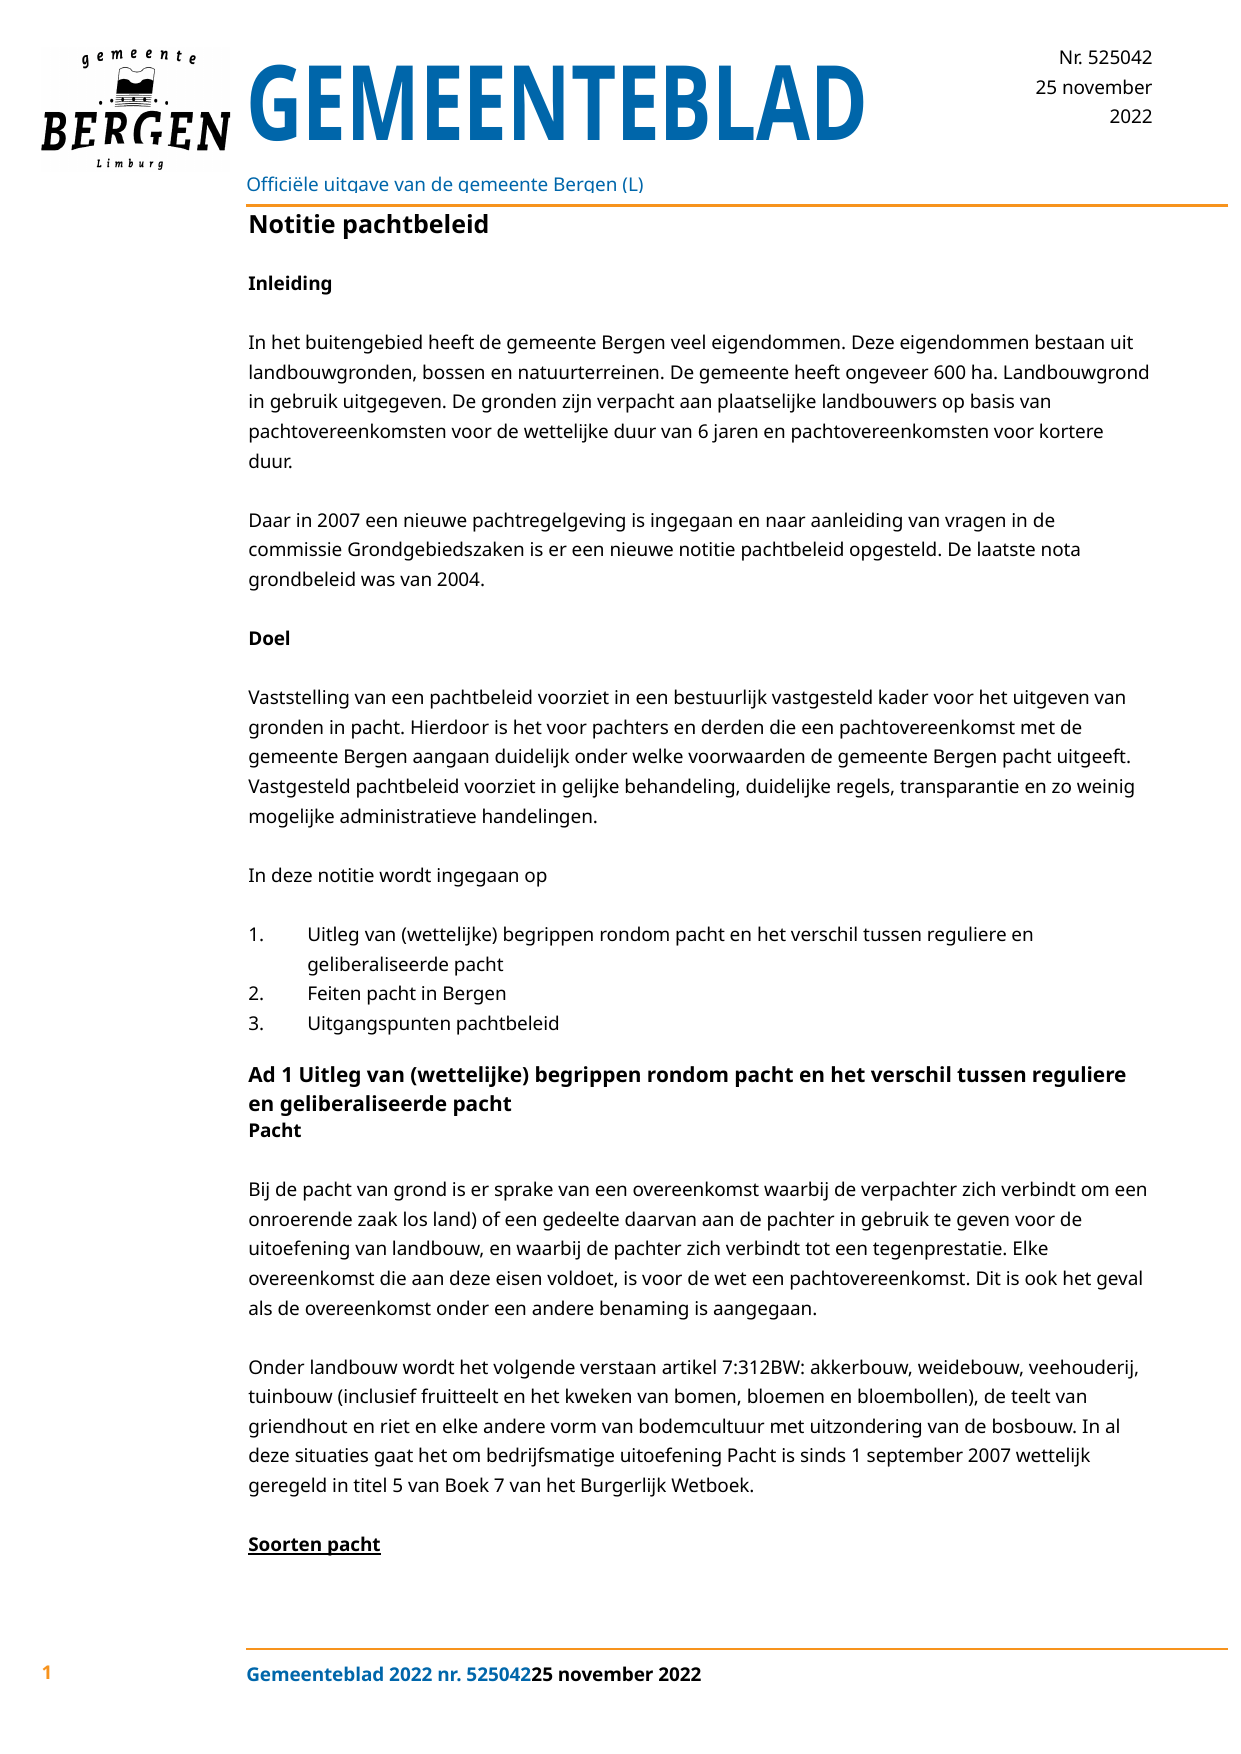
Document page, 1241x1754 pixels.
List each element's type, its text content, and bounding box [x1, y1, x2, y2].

list Uitleg van (wettelijke) begrippen rondom pacht en het verschil tussen reguliere en geliberaliseerde pacht [248, 921, 1152, 976]
text Ad 1 Uitleg van (wettelijke) begrippen rondom pacht en het verschil tussen reguliere en geliberaliseerde pacht [248, 1060, 1152, 1117]
text Vaststelling van een pachtbeleid voorziet in een bestuurlijk vastgesteld kader voor het uitgeven van gronden in pacht. Hierdoor is het voor pachters en derden die een pachtovereenkomst met de gemeente Bergen aangaan duidelijk onder welke voorwaarden de gemeente Bergen pacht uitgeeft. Vastgesteld pachtbeleid voorziet in gelijke behandeling, duidelijke regels, transparantie en zo weinig mogelijke administratieve handelingen. [248, 684, 1152, 828]
picture [41, 47, 231, 172]
text In het buitengebied heeft de gemeente Bergen veel eigendommen. Deze eigendommen bestaan uit landbouwgronden, bossen en natuurterreinen. De gemeente heeft ongeveer 600 ha. Landbouwgrond in gebruik uitgegeven. De gronden zijn verpacht aan plaatselijke landbouwers op basis van pachtovereenkomsten voor de wettelijke duur van 6 jaren en pachtovereenkomsten voor kortere duur. [248, 329, 1152, 473]
list Uitgangspunten pachtbeleid [248, 1010, 1152, 1036]
text Soorten pacht [248, 1531, 1152, 1557]
text In deze notitie wordt ingegaan op [248, 862, 1152, 888]
text Daar in 2007 een nieuwe pachtregelgeving is ingegaan en naar aanleiding van vragen in de commissie Grondgebiedszaken is er een nieuwe notitie pachtbeleid opgesteld. De laatste nota grondbeleid was van 2004. [248, 507, 1152, 592]
text Onder landbouw wordt het volgende verstaan artikel 7:312BW: akkerbouw, weidebouw, veehouderij, tuinbouw (inclusief fruitteelt en het kweken van bomen, bloemen en bloembollen), de teelt van griendhout en riet en elke andere vorm van bodemcultuur met uitzondering van de bosbouw. In al deze situaties gaat het om bedrijfsmatige uitoefening Pacht is sinds 1 september 2007 wettelijk geregeld in titel 5 van Boek 7 van het Burgerlijk Wetboek. [248, 1354, 1152, 1498]
text Pacht [248, 1117, 1152, 1143]
text Bij de pacht van grond is er sprake van een overeenkomst waarbij de verpachter zich verbindt om een onroerende zaak los land) of een gedeelte daarvan aan de pachter in gebruik te geven voor de uitoefening van landbouw, en waarbij de pachter zich verbindt tot een tegenprestatie. Elke overeenkomst die aan deze eisen voldoet, is voor de wet een pachtovereenkomst. Dit is ook het geval als de overeenkomst onder een andere benaming is aangegaan. [248, 1176, 1152, 1320]
text Notitie pachtbeleid [248, 207, 1152, 241]
text Inleiding [248, 270, 1152, 296]
list Feiten pacht in Bergen [248, 980, 1152, 1006]
text Doel [248, 625, 1152, 651]
